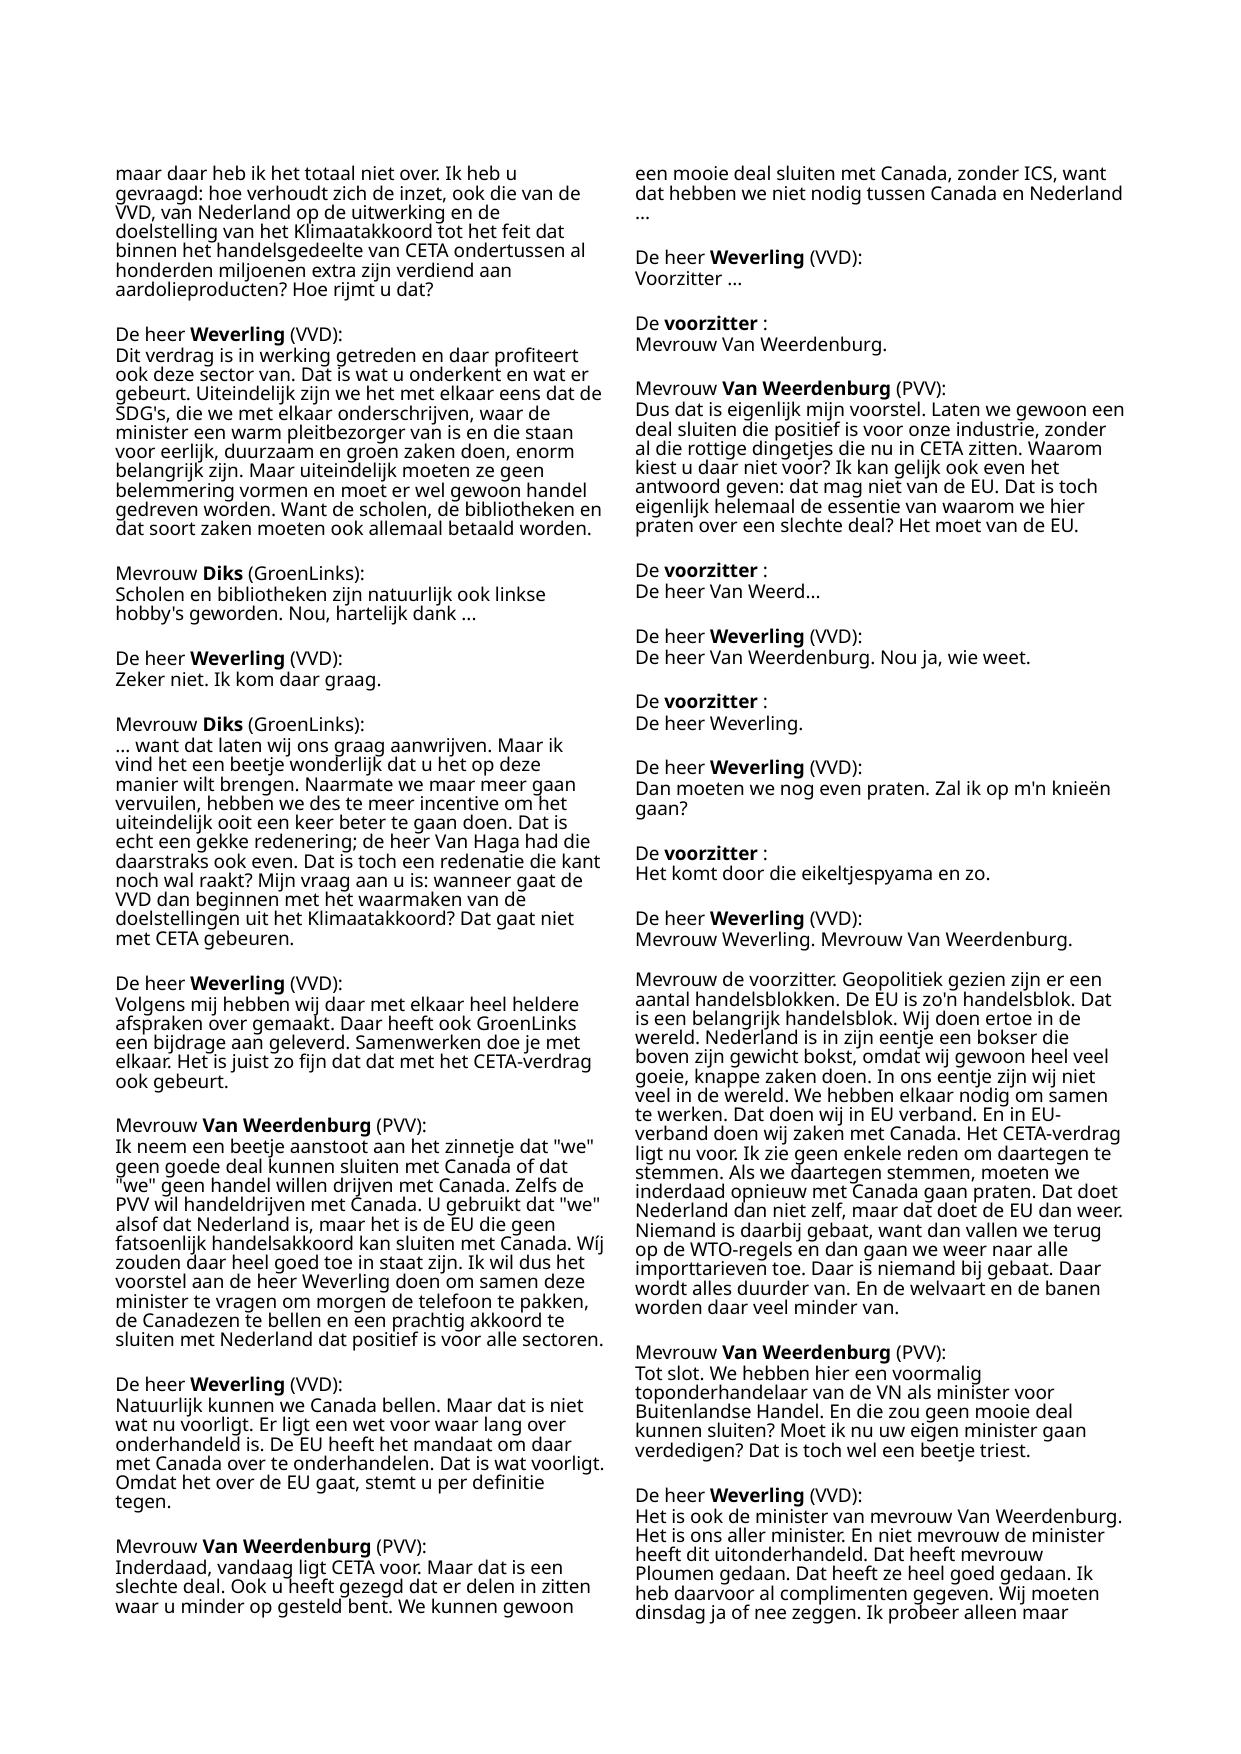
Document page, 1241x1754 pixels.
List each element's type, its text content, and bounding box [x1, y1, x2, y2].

text Ik neem een beetje aanstoot aan het zinnetje dat "we" geen goede deal kunnen sluiten met Canada of dat "we" geen handel willen drijven met Canada. Zelfs de PVV wil handeldrijven met Canada. U gebruikt dat "we" alsof dat Nederland is, maar het is de EU die geen fatsoenlijk handelsakkoord kan sluiten met Canada. Wíj zouden daar heel goed toe in staat zijn. Ik wil dus het voorstel aan de heer Weverling doen om samen deze minister te vragen om morgen de telefoon te pakken, de Canadezen te bellen en een prachtig akkoord te sluiten met Nederland dat positief is voor alle sectoren. [115, 1138, 605, 1350]
text Mevrouw Diks (GroenLinks): [115, 711, 605, 737]
text Mevrouw Van Weerdenburg. [635, 336, 1125, 355]
text maar daar heb ik het totaal niet over. Ik heb u gevraagd: hoe verhoudt zich de inzet, ook die van de VVD, van Nederland op de uitwerking en de doelstelling van het Klimaatakkoord tot het feit dat binnen het handelsgedeelte van CETA ondertussen al honderden miljoenen extra zijn verdiend aan aardolieproducten? Hoe rijmt u dat? [115, 165, 605, 300]
text Dus dat is eigenlijk mijn voorstel. Laten we gewoon een deal sluiten die positief is voor onze industrie, zonder al die rottige dingetjes die nu in CETA zitten. Waarom kiest u daar niet voor? Ik kan gelijk ook even het antwoord geven: dat mag niet van de EU. Dat is toch eigenlijk helemaal de essentie van waarom we hier praten over een slechte deal? Het moet van de EU. [635, 401, 1125, 536]
text Mevrouw Van Weerdenburg (PVV): [635, 1339, 1125, 1365]
text Tot slot. We hebben hier een voormalig toponderhandelaar van de VN als minister voor Buitenlandse Handel. En die zou geen mooie deal kunnen sluiten? Moet ik nu uw eigen minister gaan verdedigen? Dat is toch wel een beetje triest. [635, 1365, 1125, 1461]
text Voorzitter ... [635, 270, 1125, 289]
text Het is ook de minister van mevrouw Van Weerdenburg. Het is ons aller minister. En niet mevrouw de minister heeft dit uitonderhandeld. Dat heeft mevrouw Ploumen gedaan. Dat heeft ze heel goed gedaan. Ik heb daarvoor al complimenten gegeven. Wij moeten dinsdag ja of nee zeggen. Ik probeer alleen maar [635, 1508, 1125, 1623]
text De heer Van Weerd... [635, 583, 1125, 602]
text De voorzitter : [635, 310, 1125, 336]
text De heer Weverling (VVD): [635, 244, 1125, 270]
text Inderdaad, vandaag ligt CETA voor. Maar dat is een slechte deal. Ook u heeft gezegd dat er delen in zitten waar u minder op gesteld bent. We kunnen gewoon [115, 1559, 605, 1617]
text Mevrouw Weverling. Mevrouw Van Weerdenburg. [635, 931, 1125, 951]
text De voorzitter : [635, 557, 1125, 583]
text De heer Weverling (VVD): [115, 645, 605, 671]
text Het komt door die eikeltjespyama en zo. [635, 865, 1125, 885]
text De voorzitter : [635, 689, 1125, 714]
text Natuurlijk kunnen we Canada bellen. Maar dat is niet wat nu voorligt. Er ligt een wet voor waar lang over onderhandeld is. De EU heeft het mandaat om daar met Canada over te onderhandelen. Dat is wat voorligt. Omdat het over de EU gaat, stemt u per definitie tegen. [115, 1397, 605, 1513]
text De heer Weverling (VVD): [115, 1371, 605, 1397]
text Mevrouw Diks (GroenLinks): [115, 560, 605, 586]
text De heer Weverling. [635, 714, 1125, 734]
text Zeker niet. Ik kom daar graag. [115, 671, 605, 690]
text De heer Weverling (VVD): [635, 906, 1125, 931]
text Volgens mij hebben wij daar met elkaar heel heldere afspraken over gemaakt. Daar heeft ook GroenLinks een bijdrage aan geleverd. Samenwerken doe je met elkaar. Het is juist zo fijn dat dat met het CETA-verdrag ook gebeurt. [115, 996, 605, 1092]
text De heer Weverling (VVD): [115, 321, 605, 347]
text Scholen en bibliotheken zijn natuurlijk ook linkse hobby's geworden. Nou, hartelijk dank ... [115, 586, 605, 624]
text Mevrouw Van Weerdenburg (PVV): [635, 376, 1125, 401]
text De heer Weverling (VVD): [115, 970, 605, 996]
text Mevrouw Van Weerdenburg (PVV): [115, 1113, 605, 1138]
text Mevrouw de voorzitter. Geopolitiek gezien zijn er een aantal handelsblokken. De EU is zo'n handelsblok. Dat is een belangrijk handelsblok. Wij doen ertoe in de wereld. Nederland is in zijn eentje een bokser die boven zijn gewicht bokst, omdat wij gewoon heel veel goeie, knappe zaken doen. In ons eentje zijn wij niet veel in de wereld. We hebben elkaar nodig om samen te werken. Dat doen wij in EU verband. En in EU-verband doen wij zaken met Canada. Het CETA-verdrag ligt nu voor. Ik zie geen enkele reden om daartegen te stemmen. Als we daartegen stemmen, moeten we inderdaad opnieuw met Canada gaan praten. Dat doet Nederland dan niet zelf, maar dat doet de EU dan weer. Niemand is daarbij gebaat, want dan vallen we terug op de WTO-regels en dan gaan we weer naar alle importtarieven toe. Daar is niemand bij gebaat. Daar wordt alles duurder van. En de welvaart en de banen worden daar veel minder van. [635, 971, 1125, 1318]
text een mooie deal sluiten met Canada, zonder ICS, want dat hebben we niet nodig tussen Canada en Nederland ... [635, 165, 1125, 223]
text De heer Weverling (VVD): [635, 1482, 1125, 1508]
text De voorzitter : [635, 840, 1125, 865]
text Mevrouw Van Weerdenburg (PVV): [115, 1533, 605, 1559]
text De heer Van Weerdenburg. Nou ja, wie weet. [635, 649, 1125, 668]
text Dit verdrag is in werking getreden en daar profiteert ook deze sector van. Dat is wat u onderkent en wat er gebeurt. Uiteindelijk zijn we het met elkaar eens dat de SDG's, die we met elkaar onderschrijven, waar de minister een warm pleitbezorger van is en die staan voor eerlijk, duurzaam en groen zaken doen, enorm belangrijk zijn. Maar uiteindelijk moeten ze geen belemmering vormen en moet er wel gewoon handel gedreven worden. Want de scholen, de bibliotheken en dat soort zaken moeten ook allemaal betaald worden. [115, 347, 605, 539]
text De heer Weverling (VVD): [635, 623, 1125, 649]
text ... want dat laten wij ons graag aanwrijven. Maar ik vind het een beetje wonderlijk dat u het op deze manier wilt brengen. Naarmate we maar meer gaan vervuilen, hebben we des te meer incentive om het uiteindelijk ooit een keer beter te gaan doen. Dat is echt een gekke redenering; de heer Van Haga had die daarstraks ook even. Dat is toch een redenatie die kant noch wal raakt? Mijn vraag aan u is: wanneer gaat de VVD dan beginnen met het waarmaken van de doelstellingen uit het Klimaatakkoord? Dat gaat niet met CETA gebeuren. [115, 737, 605, 949]
text Dan moeten we nog even praten. Zal ik op m'n knieën gaan? [635, 780, 1125, 819]
text De heer Weverling (VVD): [635, 754, 1125, 780]
